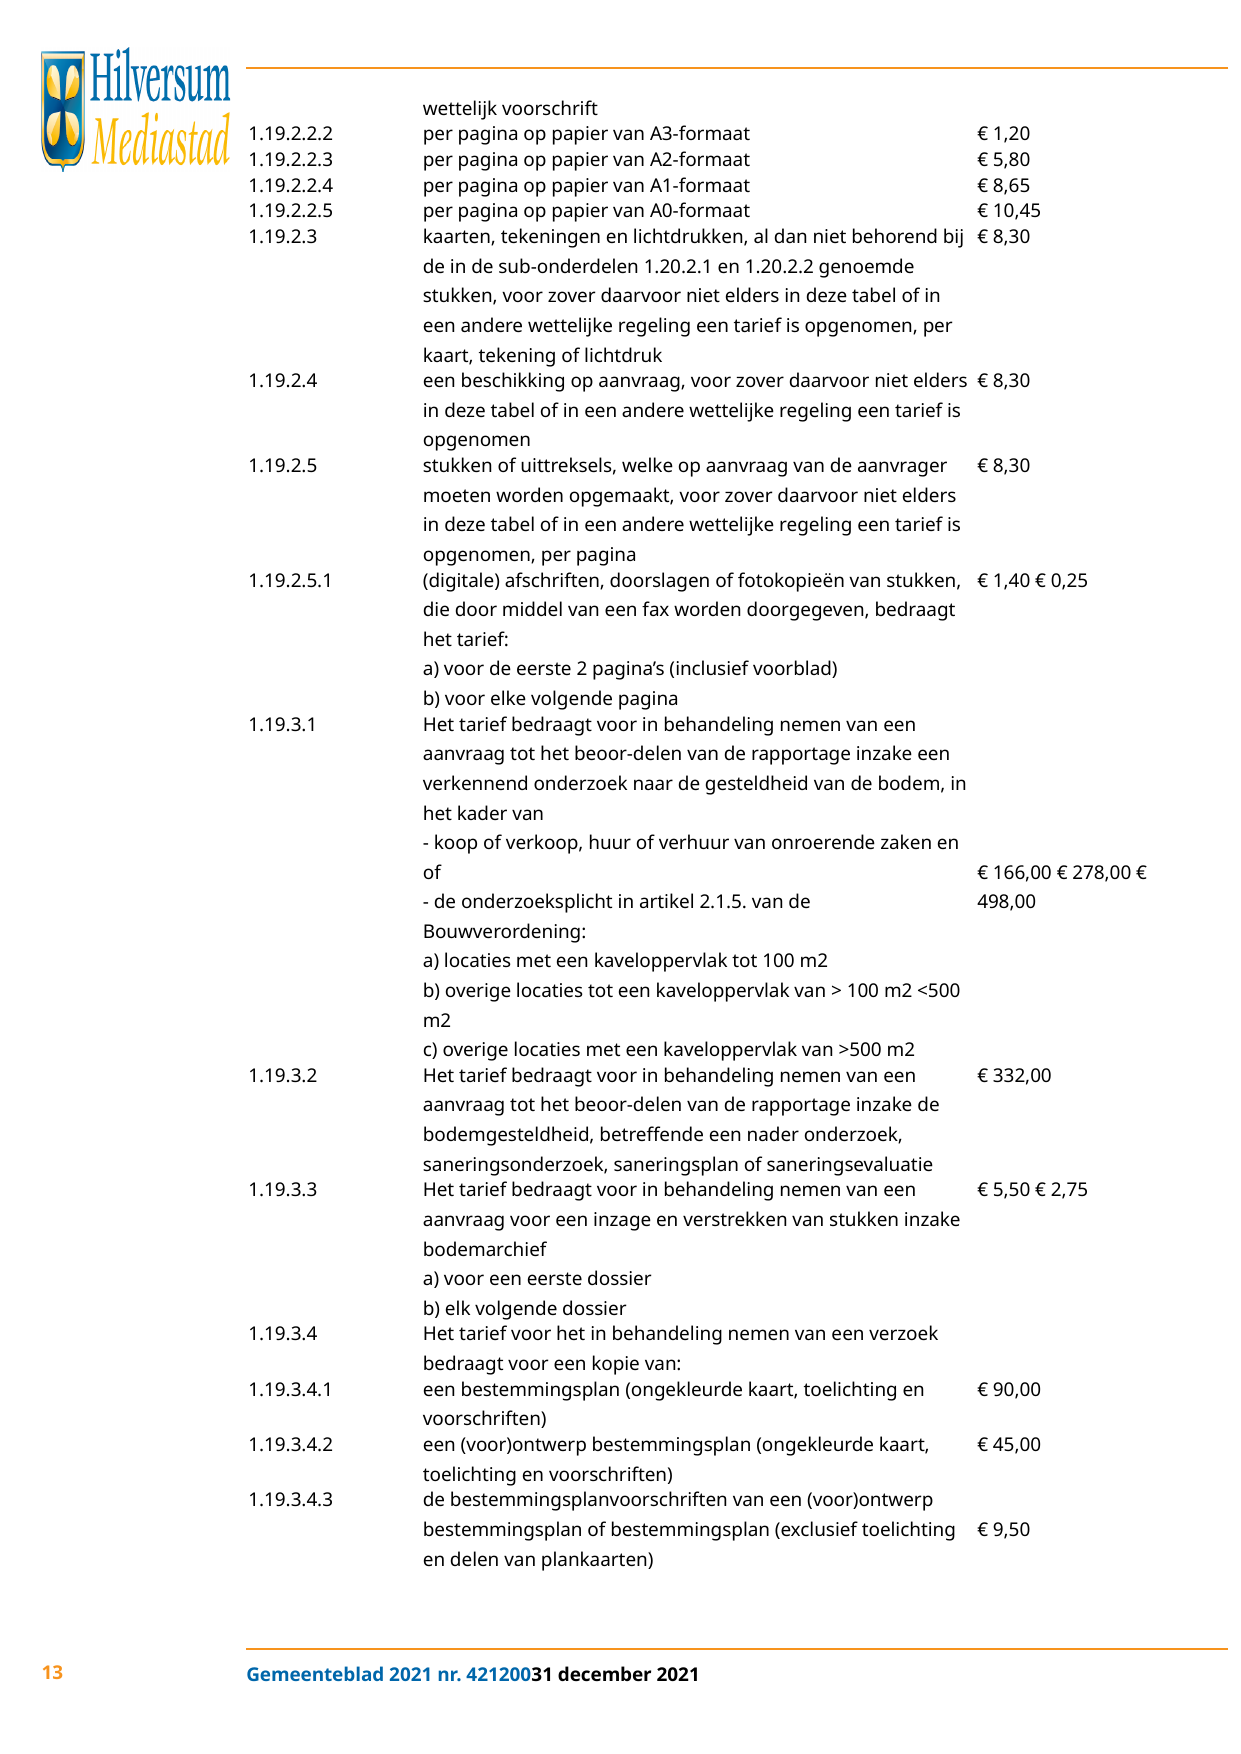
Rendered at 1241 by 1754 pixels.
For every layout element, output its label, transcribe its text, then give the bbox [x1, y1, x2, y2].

table_cell € 9,50 [977, 1487, 1152, 1571]
table_cell wettelijk voorschrift [423, 95, 977, 121]
table_cell € 8,30 [977, 224, 1152, 367]
table_cell 1.19.3.4.2 [248, 1431, 423, 1487]
table_cell 1.19.2.3 [248, 224, 423, 367]
table_cell [977, 1321, 1152, 1376]
table_cell 1.19.3.3 [248, 1177, 423, 1321]
table_cell € 8,30 [977, 368, 1152, 452]
table_cell 1.19.3.4 [248, 1321, 423, 1376]
table_cell € 90,00 [977, 1376, 1152, 1431]
table_cell € 5,50 € 2,75 [977, 1177, 1152, 1321]
table_cell 1.19.2.5.1 [248, 567, 423, 711]
table_cell een beschikking op aanvraag, voor zover daarvoor niet elders in deze tabel of in een andere wettelijke regeling een tarief is opgenomen [423, 368, 977, 452]
table_cell € 10,45 [977, 198, 1152, 223]
table_cell € 166,00 € 278,00 € 498,00 [977, 711, 1152, 1062]
table_cell € 332,00 [977, 1062, 1152, 1177]
table_cell 1.19.2.4 [248, 368, 423, 452]
table_cell Het tarief bedraagt voor in behandeling nemen van een aanvraag voor een inzage en verstrekken van stukken inzake bodemarchief a) voor een eerste dossier b) elk volgende dossier [423, 1177, 977, 1321]
table_cell een bestemmingsplan (ongekleurde kaart, toelichting en voorschriften) [423, 1376, 977, 1431]
table_cell € 1,20 [977, 121, 1152, 146]
table_cell € 8,30 [977, 453, 1152, 567]
table_cell 1.19.2.5 [248, 453, 423, 567]
table_cell [977, 95, 1152, 121]
table_cell Het tarief bedraagt voor in behandeling nemen van een aanvraag tot het beoor-delen van de rapportage inzake de bodemgesteldheid, betreffende een nader onderzoek, saneringsonderzoek, saneringsplan of saneringsevaluatie [423, 1062, 977, 1177]
table_cell kaarten, tekeningen en lichtdrukken, al dan niet behorend bij de in de sub-onderdelen 1.20.2.1 en 1.20.2.2 genoemde stukken, voor zover daarvoor niet elders in deze tabel of in een andere wettelijke regeling een tarief is opgenomen, per kaart, tekening of lichtdruk [423, 224, 977, 367]
table_cell € 1,40 € 0,25 [977, 567, 1152, 711]
table_cell € 8,65 [977, 172, 1152, 198]
table_cell € 45,00 [977, 1431, 1152, 1487]
table_cell stukken of uittreksels, welke op aanvraag van de aanvrager moeten worden opgemaakt, voor zover daarvoor niet elders in deze tabel of in een andere wettelijke regeling een tarief is opgenomen, per pagina [423, 453, 977, 567]
table_cell per pagina op papier van A2-formaat [423, 146, 977, 172]
table_cell per pagina op papier van A3-formaat [423, 121, 977, 146]
table_cell een (voor)ontwerp bestemmingsplan (ongekleurde kaart, toelichting en voorschriften) [423, 1431, 977, 1487]
picture [41, 47, 231, 172]
table_cell 1.19.2.2.4 [248, 172, 423, 198]
table_cell per pagina op papier van A0-formaat [423, 198, 977, 223]
table_cell 1.19.3.4.1 [248, 1376, 423, 1431]
table_cell 1.19.3.1 [248, 711, 423, 1062]
table_cell 1.19.3.4.3 [248, 1487, 423, 1571]
table_cell (digitale) afschriften, doorslagen of fotokopieën van stukken, die door middel van een fax worden doorgegeven, bedraagt het tarief: a) voor de eerste 2 pagina’s (inclusief voorblad) b) voor elke volgende pagina [423, 567, 977, 711]
table_cell 1.19.2.2.2 [248, 121, 423, 146]
table_cell 1.19.2.2.3 [248, 146, 423, 172]
table_cell per pagina op papier van A1-formaat [423, 172, 977, 198]
table_cell [248, 95, 423, 121]
table_cell € 5,80 [977, 146, 1152, 172]
table_cell de bestemmingsplanvoorschriften van een (voor)ontwerp bestemmingsplan of bestemmingsplan (exclusief toelichting en delen van plankaarten) [423, 1487, 977, 1571]
table_cell 1.19.3.2 [248, 1062, 423, 1177]
table_cell Het tarief voor het in behandeling nemen van een verzoek bedraagt voor een kopie van: [423, 1321, 977, 1376]
table_cell Het tarief bedraagt voor in behandeling nemen van een aanvraag tot het beoor-delen van de rapportage inzake een verkennend onderzoek naar de gesteldheid van de bodem, in het kader van - koop of verkoop, huur of verhuur van onroerende zaken en of - de onderzoeksplicht in artikel 2.1.5. van de Bouwverordening: a) locaties met een kaveloppervlak tot 100 m2 b) overige locaties tot een kaveloppervlak van > 100 m2 <500 m2 c) overige locaties met een kaveloppervlak van >500 m2 [423, 711, 977, 1062]
table_cell 1.19.2.2.5 [248, 198, 423, 223]
